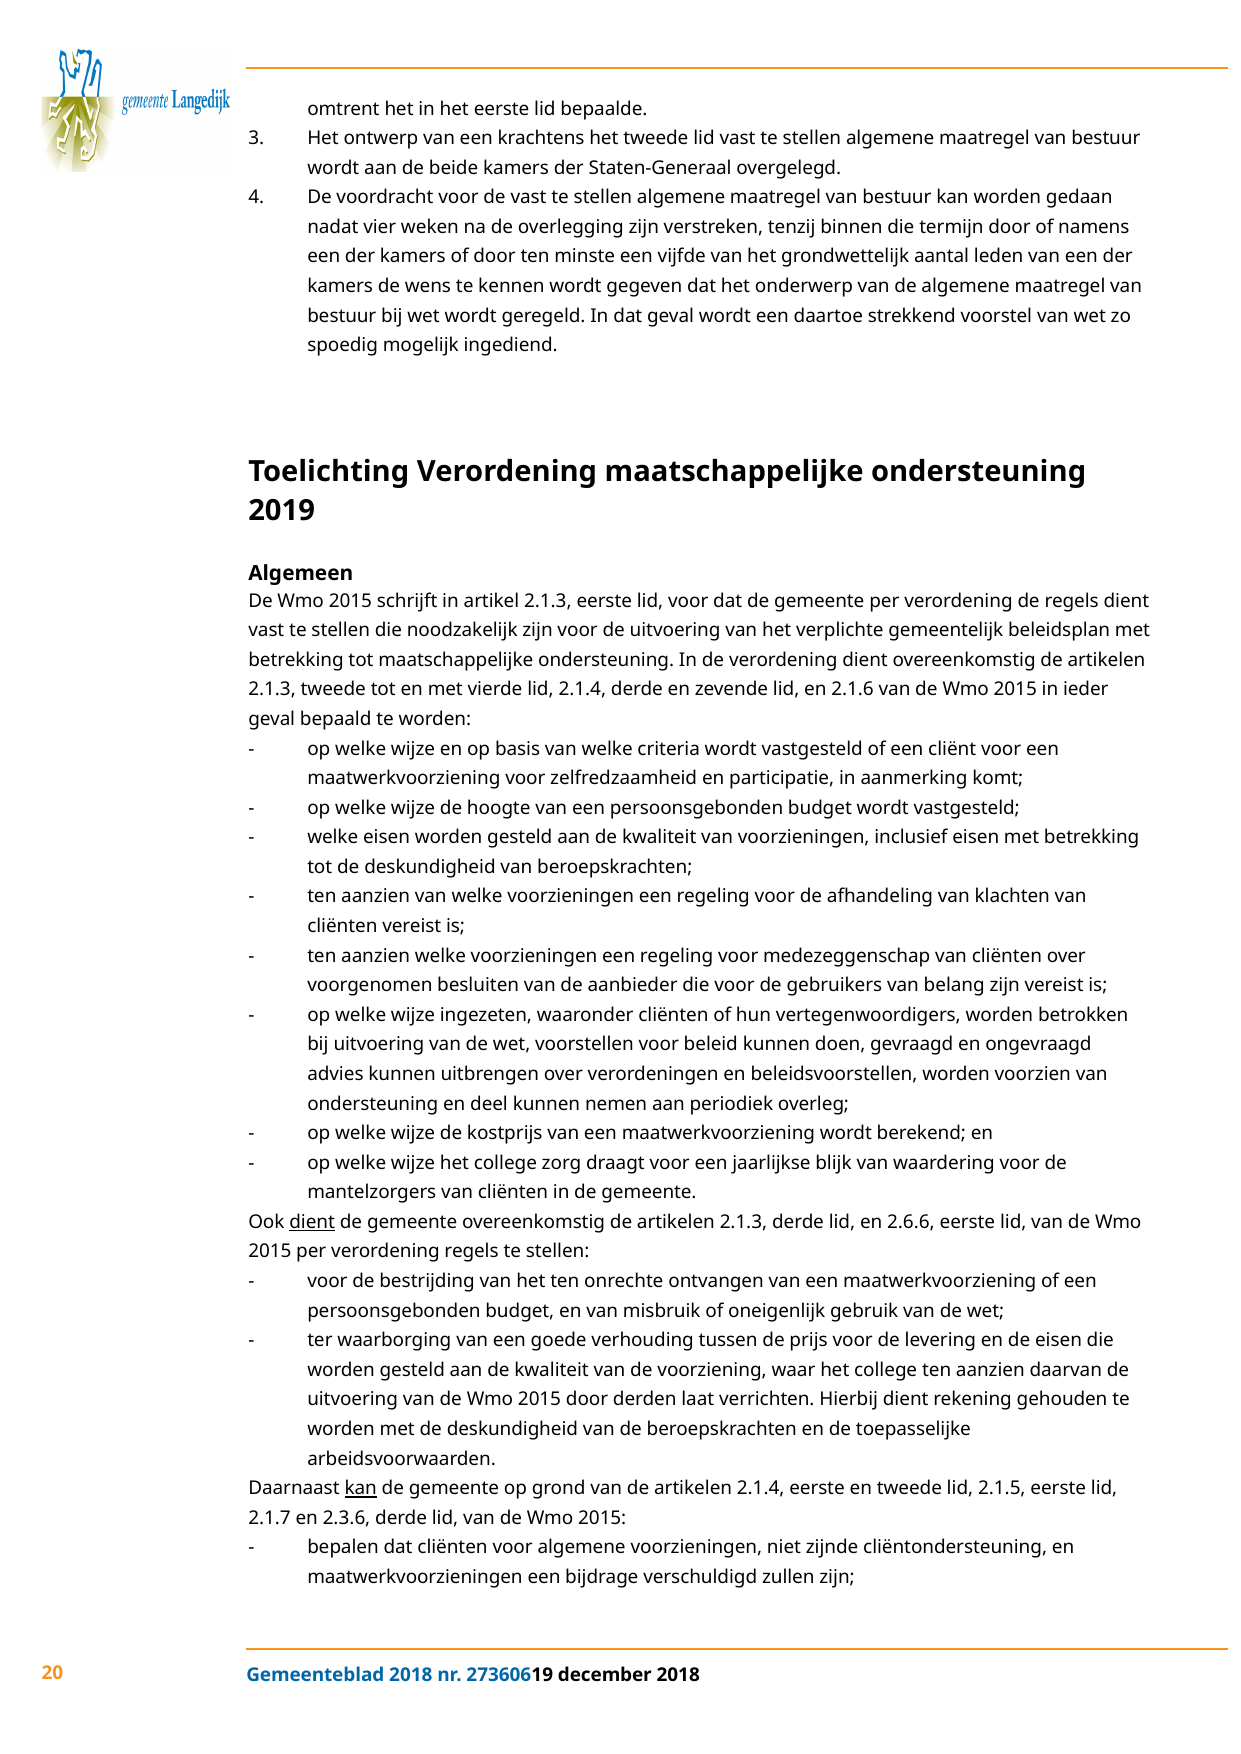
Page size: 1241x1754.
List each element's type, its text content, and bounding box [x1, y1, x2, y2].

list omtrent het in het eerste lid bepaalde. [248, 95, 1152, 121]
picture [41, 47, 231, 172]
list maatwerkvoorziening voor zelfredzaamheid en participatie, in aanmerking komt; [248, 764, 1152, 790]
list voor de bestrijding van het ten onrechte ontvangen van een maatwerkvoorziening of een persoonsgebonden budget, en van misbruik of oneigenlijk gebruik van de wet; [248, 1267, 1152, 1322]
text De Wmo 2015 schrijft in artikel 2.1.3, eerste lid, voor dat de gemeente per verordening de regels dient vast te stellen die noodzakelijk zijn voor de uitvoering van het verplichte gemeentelijk beleidsplan met betrekking tot maatschappelijke ondersteuning. In de verordening dient overeenkomstig de artikelen 2.1.3, tweede tot en met vierde lid, 2.1.4, derde en zevende lid, en 2.1.6 van de Wmo 2015 in ieder geval bepaald te worden: [248, 587, 1152, 731]
list op welke wijze de hoogte van een persoonsgebonden budget wordt vastgesteld; [248, 794, 1152, 819]
list ten aanzien van welke voorzieningen een regeling voor de afhandeling van klachten van cliënten vereist is; [248, 883, 1152, 938]
list op welke wijze ingezeten, waaronder cliënten of hun vertegenwoordigers, worden betrokken bij uitvoering van de wet, voorstellen voor beleid kunnen doen, gevraagd en ongevraagd advies kunnen uitbrengen over verordeningen en beleidsvoorstellen, worden voorzien van ondersteuning en deel kunnen nemen aan periodiek overleg; [248, 1001, 1152, 1115]
list ter waarborging van een goede verhouding tussen de prijs voor de levering en de eisen die worden gesteld aan de kwaliteit van de voorziening, waar het college ten aanzien daarvan de uitvoering van de Wmo 2015 door derden laat verrichten. Hierbij dient rekening gehouden te worden met de deskundigheid van de beroepskrachten en de toepasselijke arbeidsvoorwaarden. [248, 1326, 1152, 1470]
list welke eisen worden gesteld aan de kwaliteit van voorzieningen, inclusief eisen met betrekking tot de deskundigheid van beroepskrachten; [248, 823, 1152, 879]
list De voordracht voor de vast te stellen algemene maatregel van bestuur kan worden gedaan nadat vier weken na de overlegging zijn verstreken, tenzij binnen die termijn door of namens een der kamers of door ten minste een vijfde van het grondwettelijk aantal leden van een der kamers de wens te kennen wordt gegeven dat het onderwerp van de algemene maatregel van bestuur bij wet wordt geregeld. In dat geval wordt een daartoe strekkend voorstel van wet zo spoedig mogelijk ingediend. [248, 183, 1152, 357]
list op welke wijze en op basis van welke criteria wordt vastgesteld of een cliënt voor een [248, 735, 1152, 760]
text Toelichting Verordening maatschappelijke ondersteuning 2019 [248, 450, 1152, 529]
text Algemeen [248, 558, 1152, 587]
list op welke wijze de kostprijs van een maatwerkvoorziening wordt berekend; en [248, 1119, 1152, 1145]
text Ook dient de gemeente overeenkomstig de artikelen 2.1.3, derde lid, en 2.6.6, eerste lid, van de Wmo 2015 per verordening regels te stellen: [248, 1208, 1152, 1263]
text Daarnaast kan de gemeente op grond van de artikelen 2.1.4, eerste en tweede lid, 2.1.5, eerste lid, 2.1.7 en 2.3.6, derde lid, van de Wmo 2015: [248, 1474, 1152, 1529]
list op welke wijze het college zorg draagt voor een jaarlijkse blijk van waardering voor de mantelzorgers van cliënten in de gemeente. [248, 1149, 1152, 1204]
list bepalen dat cliënten voor algemene voorzieningen, niet zijnde cliëntondersteuning, en maatwerkvoorzieningen een bijdrage verschuldigd zullen zijn; [248, 1533, 1152, 1589]
list Het ontwerp van een krachtens het tweede lid vast te stellen algemene maatregel van bestuur wordt aan de beide kamers der Staten-Generaal overgelegd. [248, 124, 1152, 180]
list ten aanzien welke voorzieningen een regeling voor medezeggenschap van cliënten over voorgenomen besluiten van de aanbieder die voor de gebruikers van belang zijn vereist is; [248, 942, 1152, 997]
